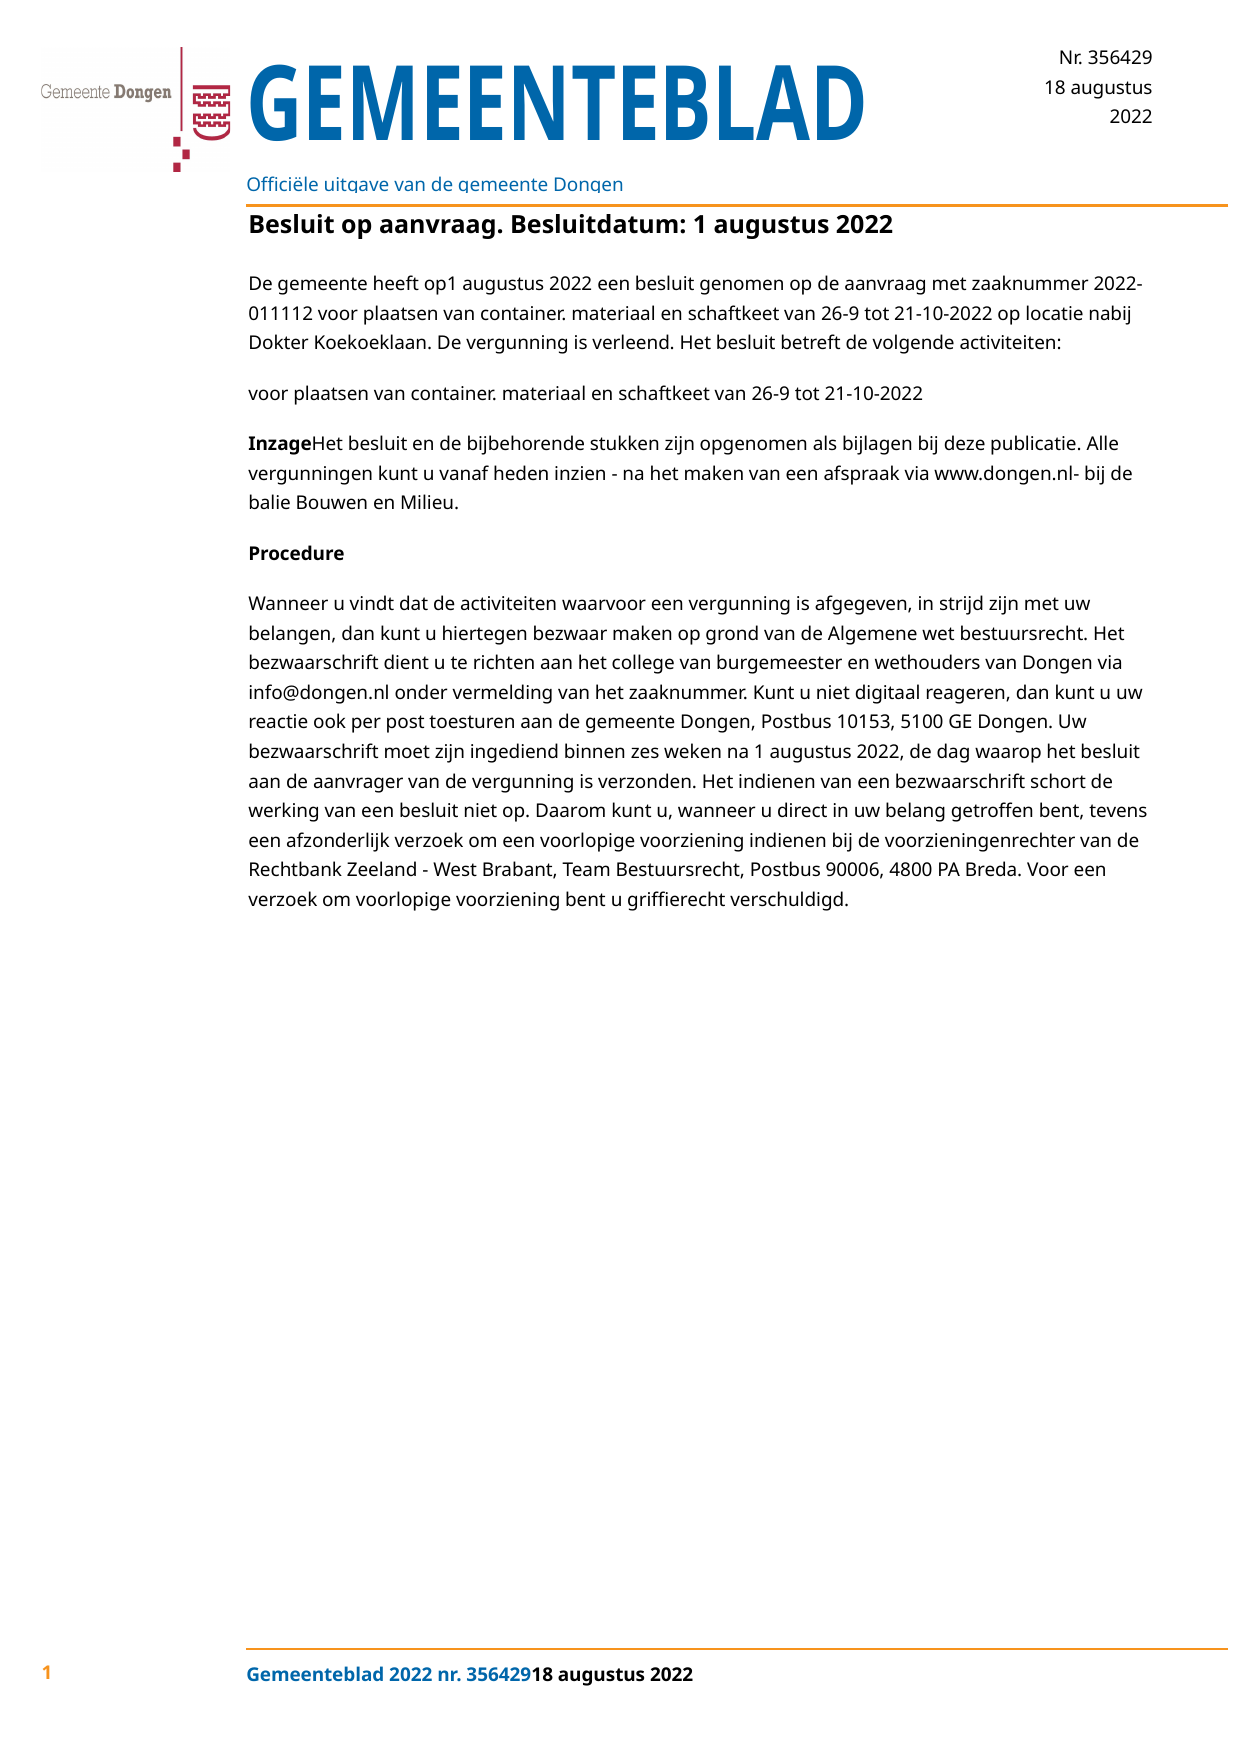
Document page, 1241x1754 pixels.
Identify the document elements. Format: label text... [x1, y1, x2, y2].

text Besluit op aanvraag. Besluitdatum: 1 augustus 2022 [248, 207, 1152, 241]
text De gemeente heeft op1 augustus 2022 een besluit genomen op de aanvraag met zaaknummer 2022-011112 voor plaatsen van container. materiaal en schaftkeet van 26-9 tot 21-10-2022 op locatie nabij Dokter Koekoeklaan. De vergunning is verleend. Het besluit betreft de volgende activiteiten: [248, 270, 1152, 355]
picture [41, 47, 231, 172]
text Wanneer u vindt dat de activiteiten waarvoor een vergunning is afgegeven, in strijd zijn met uw belangen, dan kunt u hiertegen bezwaar maken op grond van de Algemene wet bestuursrecht. Het bezwaarschrift dient u te richten aan het college van burgemeester en wethouders van Dongen via info@dongen.nl onder vermelding van het zaaknummer. Kunt u niet digitaal reageren, dan kunt u uw reactie ook per post toesturen aan de gemeente Dongen, Postbus 10153, 5100 GE Dongen. Uw bezwaarschrift moet zijn ingediend binnen zes weken na 1 augustus 2022, de dag waarop het besluit aan de aanvrager van de vergunning is verzonden. Het indienen van een bezwaarschrift schort de werking van een besluit niet op. Daarom kunt u, wanneer u direct in uw belang getroffen bent, tevens een afzonderlijk verzoek om een voorlopige voorziening indienen bij de voorzieningenrechter van de Rechtbank Zeeland - West Brabant, Team Bestuursrecht, Postbus 90006, 4800 PA Breda. Voor een verzoek om voorlopige voorziening bent u griffierecht verschuldigd. [248, 590, 1152, 912]
text Procedure [248, 540, 1152, 566]
text voor plaatsen van container. materiaal en schaftkeet van 26-9 tot 21-10-2022 [248, 380, 1152, 406]
text InzageHet besluit en de bijbehorende stukken zijn opgenomen als bijlagen bij deze publicatie. Alle vergunningen kunt u vanaf heden inzien - na het maken van een afspraak via www.dongen.nl- bij de balie Bouwen en Milieu. [248, 430, 1152, 515]
